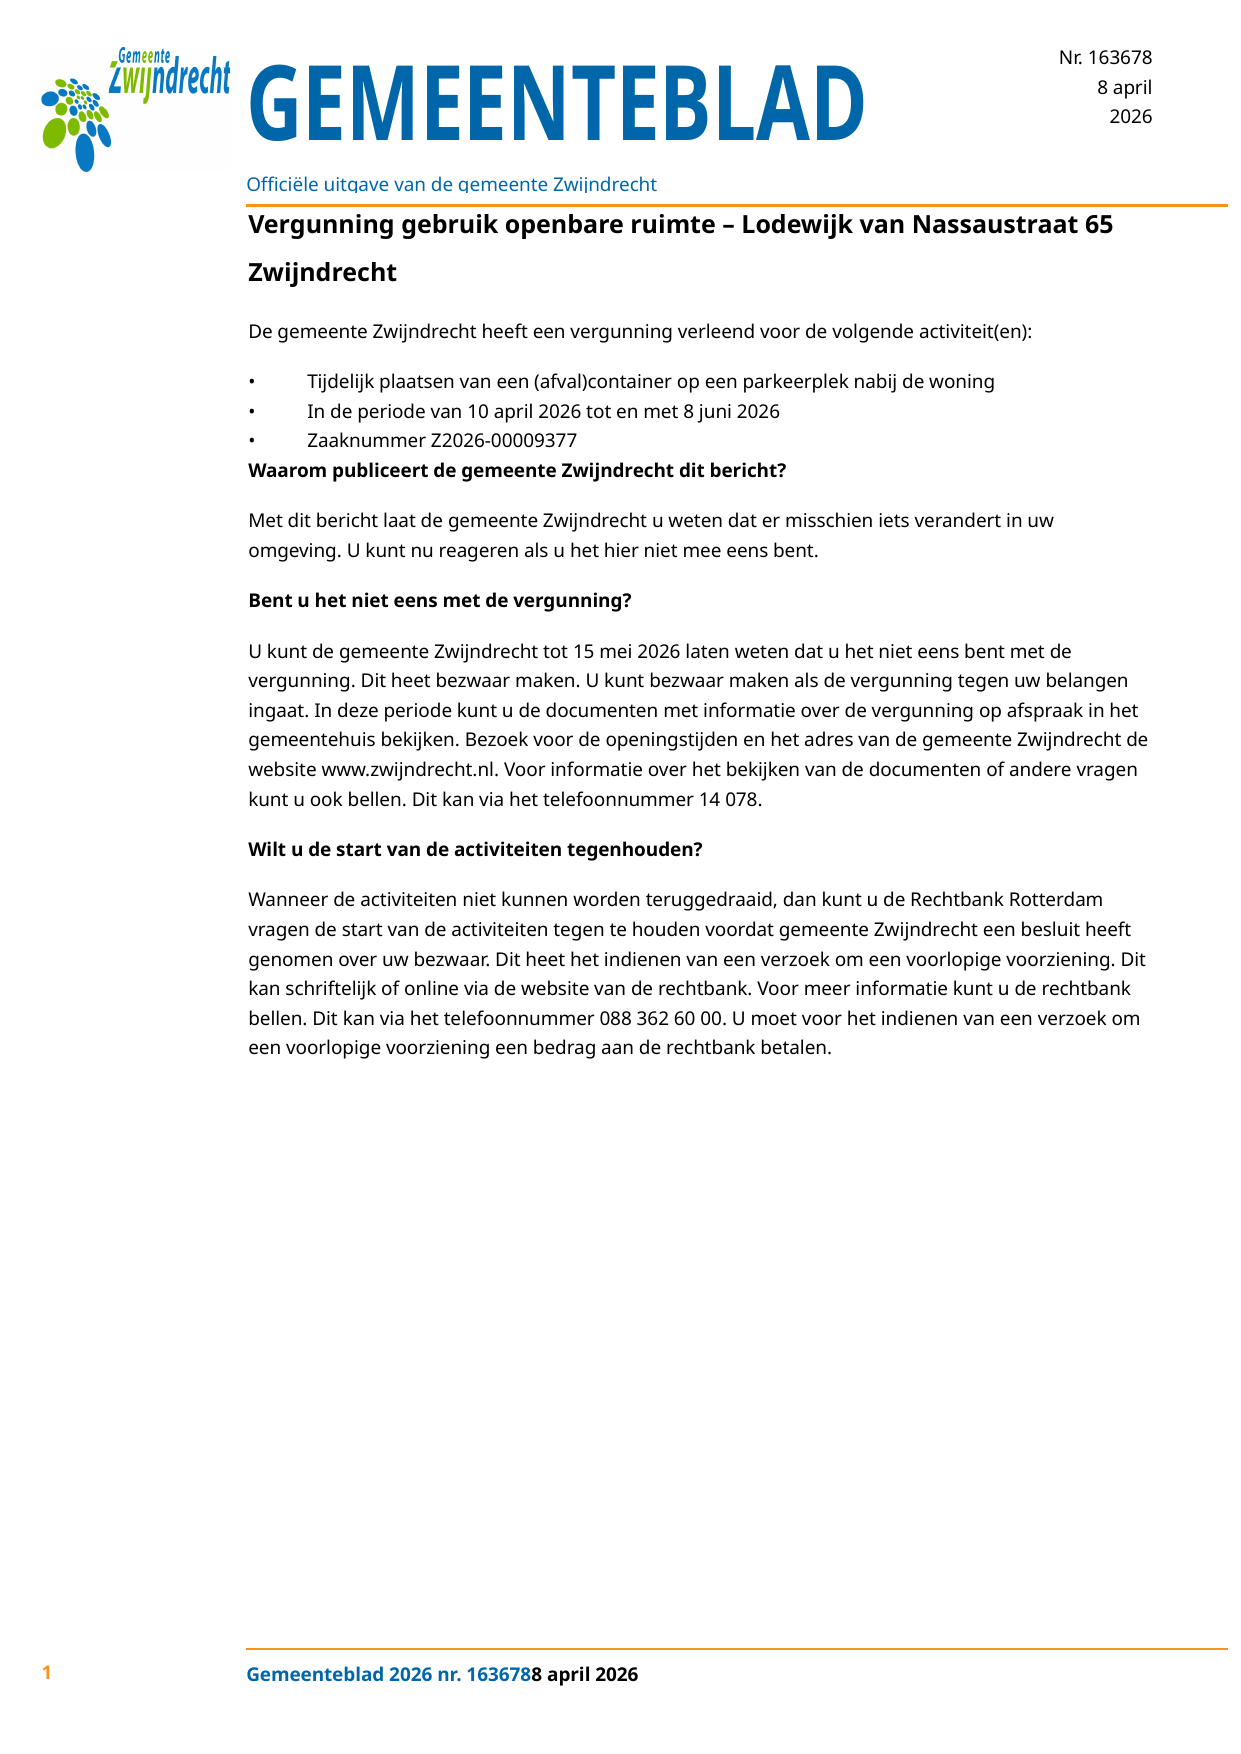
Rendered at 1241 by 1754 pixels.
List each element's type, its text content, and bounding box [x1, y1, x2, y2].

text Bent u het niet eens met de vergunning? [248, 587, 1152, 613]
list In de periode van 10 april 2026 tot en met 8 juni 2026 [248, 398, 1152, 424]
text De gemeente Zwijndrecht heeft een vergunning verleend voor de volgende activiteit(en): [248, 318, 1152, 344]
list Zaaknummer Z2026-00009377 [248, 427, 1152, 453]
picture [41, 47, 231, 172]
list Tijdelijk plaatsen van een (afval)container op een parkeerplek nabij de woning [248, 368, 1152, 394]
text Waarom publiceert de gemeente Zwijndrecht dit bericht? [248, 457, 1152, 483]
text Wilt u de start van de activiteiten tegenhouden? [248, 836, 1152, 862]
text Wanneer de activiteiten niet kunnen worden teruggedraaid, dan kunt u de Rechtbank Rotterdam vragen de start van de activiteiten tegen te houden voordat gemeente Zwijndrecht een besluit heeft genomen over uw bezwaar. Dit heet het indienen van een verzoek om een voorlopige voorziening. Dit kan schriftelijk of online via de website van de rechtbank. Voor meer informatie kunt u de rechtbank bellen. Dit kan via het telefoonnummer 088 362 60 00. U moet voor het indienen van een verzoek om een voorlopige voorziening een bedrag aan de rechtbank betalen. [248, 887, 1152, 1060]
text Vergunning gebruik openbare ruimte – Lodewijk van Nassaustraat 65 Zwijndrecht [248, 207, 1152, 288]
text Met dit bericht laat de gemeente Zwijndrecht u weten dat er misschien iets verandert in uw omgeving. U kunt nu reageren als u het hier niet mee eens bent. [248, 507, 1152, 563]
text U kunt de gemeente Zwijndrecht tot 15 mei 2026 laten weten dat u het niet eens bent met de vergunning. Dit heet bezwaar maken. U kunt bezwaar maken als de vergunning tegen uw belangen ingaat. In deze periode kunt u de documenten met informatie over de vergunning op afspraak in het gemeentehuis bekijken. Bezoek voor de openingstijden en het adres van de gemeente Zwijndrecht de website www.zwijndrecht.nl. Voor informatie over het bekijken van de documenten of andere vragen kunt u ook bellen. Dit kan via het telefoonnummer 14 078. [248, 638, 1152, 812]
